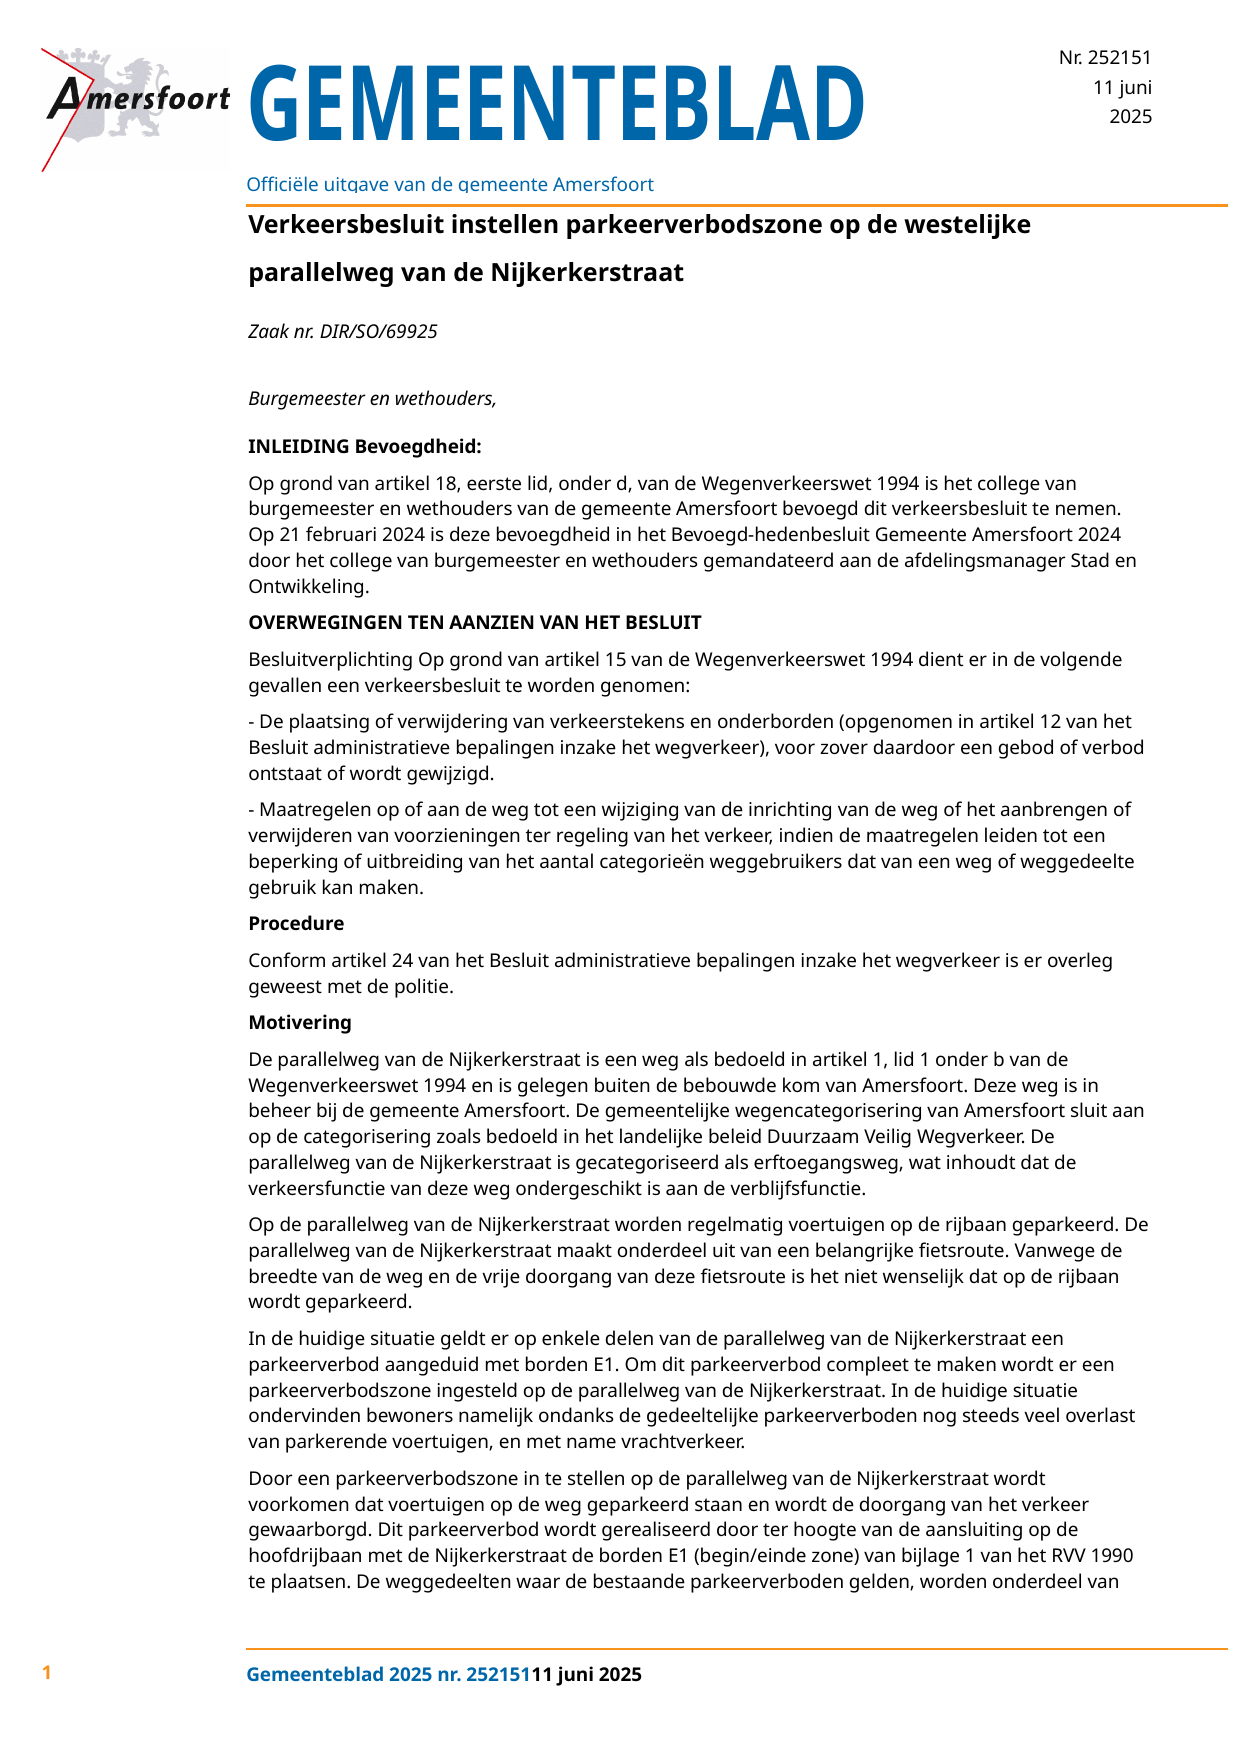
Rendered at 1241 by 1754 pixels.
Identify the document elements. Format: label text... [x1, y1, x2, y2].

text INLEIDING Bevoegdheid: [248, 433, 1152, 459]
text - De plaatsing of verwijdering van verkeerstekens en onderborden (opgenomen in artikel 12 van het Besluit administratieve bepalingen inzake het wegverkeer), voor zover daardoor een gebod of verbod ontstaat of wordt gewijzigd. [248, 708, 1152, 786]
text Motivering [248, 1009, 1152, 1035]
text Op de parallelweg van de Nijkerkerstraat worden regelmatig voertuigen op de rijbaan geparkeerd. De parallelweg van de Nijkerkerstraat maakt onderdeel uit van een belangrijke fietsroute. Vanwege de breedte van de weg en de vrije doorgang van deze fietsroute is het niet wenselijk dat op de rijbaan wordt geparkeerd. [248, 1212, 1152, 1314]
text In de huidige situatie geldt er op enkele delen van de parallelweg van de Nijkerkerstraat een parkeerverbod aangeduid met borden E1. Om dit parkeerverbod compleet te maken wordt er een parkeerverbodszone ingesteld op de parallelweg van de Nijkerkerstraat. In de huidige situatie ondervinden bewoners namelijk ondanks de gedeeltelijke parkeerverboden nog steeds veel overlast van parkerende voertuigen, en met name vrachtverkeer. [248, 1325, 1152, 1454]
text - Maatregelen op of aan de weg tot een wijziging van de inrichting van de weg of het aanbrengen of verwijderen van voorzieningen ter regeling van het verkeer, indien de maatregelen leiden tot een beperking of uitbreiding van het aantal categorieën weggebruikers dat van een weg of weggedeelte gebruik kan maken. [248, 797, 1152, 899]
text Besluitverplichting Op grond van artikel 15 van de Wegenverkeerswet 1994 dient er in de volgende gevallen een verkeersbesluit te worden genomen: [248, 646, 1152, 698]
text Burgemeester en wethouders, [248, 386, 1152, 411]
text Door een parkeerverbodszone in te stellen op de parallelweg van de Nijkerkerstraat wordt voorkomen dat voertuigen op de weg geparkeerd staan en wordt de doorgang van het verkeer gewaarborgd. Dit parkeerverbod wordt gerealiseerd door ter hoogte van de aansluiting op de hoofdrijbaan met de Nijkerkerstraat de borden E1 (begin/einde zone) van bijlage 1 van het RVV 1990 te plaatsen. De weggedeelten waar de bestaande parkeerverboden gelden, worden onderdeel van [248, 1465, 1152, 1594]
text OVERWEGINGEN TEN AANZIEN VAN HET BESLUIT [248, 609, 1152, 635]
text De parallelweg van de Nijkerkerstraat is een weg als bedoeld in artikel 1, lid 1 onder b van de Wegenverkeerswet 1994 en is gelegen buiten de bebouwde kom van Amersfoort. Deze weg is in beheer bij de gemeente Amersfoort. De gemeentelijke wegencategorisering van Amersfoort sluit aan op de categorisering zoals bedoeld in het landelijke beleid Duurzaam Veilig Wegverkeer. De parallelweg van de Nijkerkerstraat is gecategoriseerd als erftoegangsweg, wat inhoudt dat de verkeersfunctie van deze weg ondergeschikt is aan de verblijfsfunctie. [248, 1046, 1152, 1201]
text Conform artikel 24 van het Besluit administratieve bepalingen inzake het wegverkeer is er overleg geweest met de politie. [248, 947, 1152, 999]
picture [41, 47, 231, 172]
text Procedure [248, 911, 1152, 936]
text Zaak nr. DIR/SO/69925 [248, 318, 1152, 344]
text Op grond van artikel 18, eerste lid, onder d, van de Wegenverkeerswet 1994 is het college van burgemeester en wethouders van de gemeente Amersfoort bevoegd dit verkeersbesluit te nemen. Op 21 februari 2024 is deze bevoegdheid in het Bevoegd-hedenbesluit Gemeente Amersfoort 2024 door het college van burgemeester en wethouders gemandateerd aan de afdelingsmanager Stad en Ontwikkeling. [248, 470, 1152, 598]
text Verkeersbesluit instellen parkeerverbodszone op de westelijke parallelweg van de Nijkerkerstraat [248, 207, 1152, 288]
